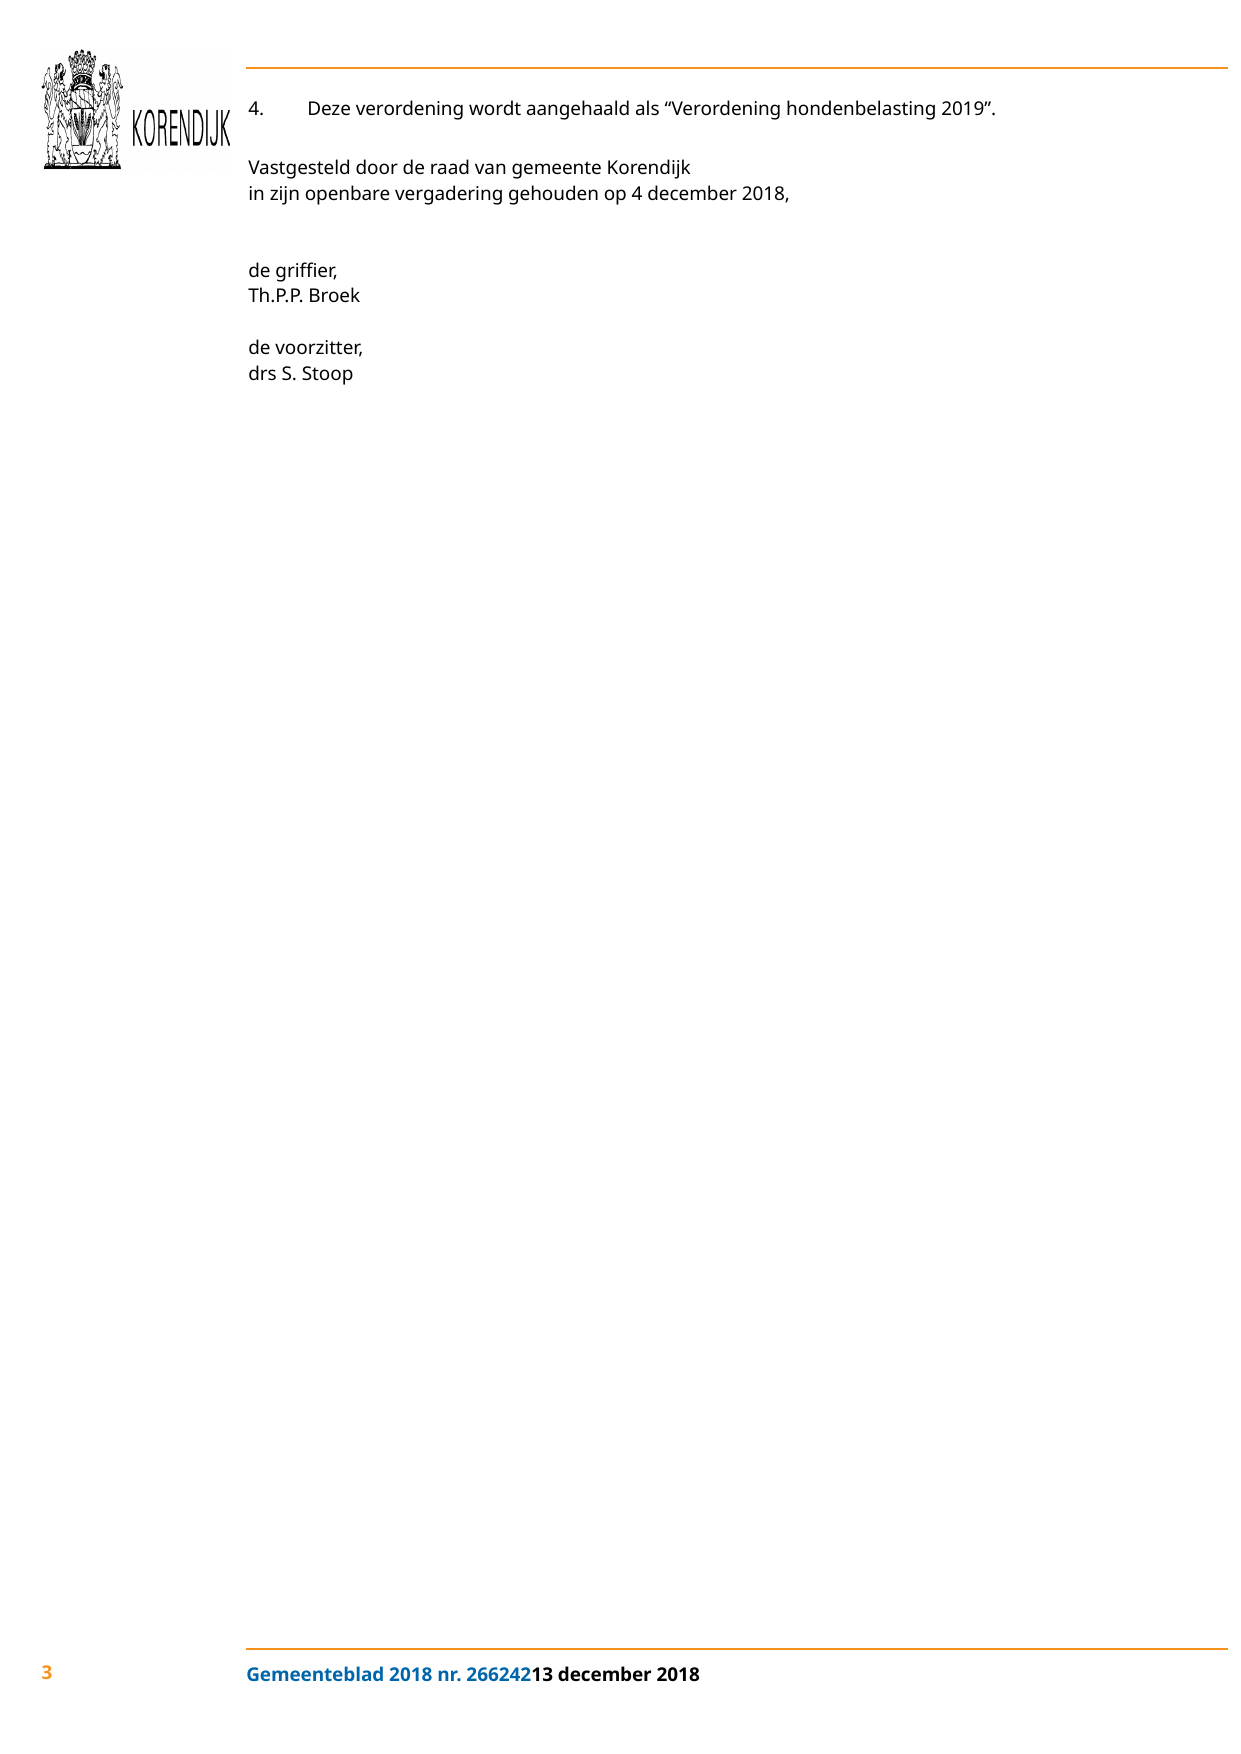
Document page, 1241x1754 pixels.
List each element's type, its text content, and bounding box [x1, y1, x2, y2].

text Th.P.P. Broek [248, 283, 1152, 308]
picture [41, 47, 231, 172]
text drs S. Stoop [248, 360, 1152, 386]
text de voorzitter, [248, 334, 1152, 360]
text de griffier, [248, 257, 1152, 283]
text in zijn openbare vergadering gehouden op 4 december 2018, [248, 180, 1152, 205]
text Vastgesteld door de raad van gemeente Korendijk [248, 154, 1152, 180]
list Deze verordening wordt aangehaald als “Verordening hondenbelasting 2019”. [248, 95, 1152, 121]
